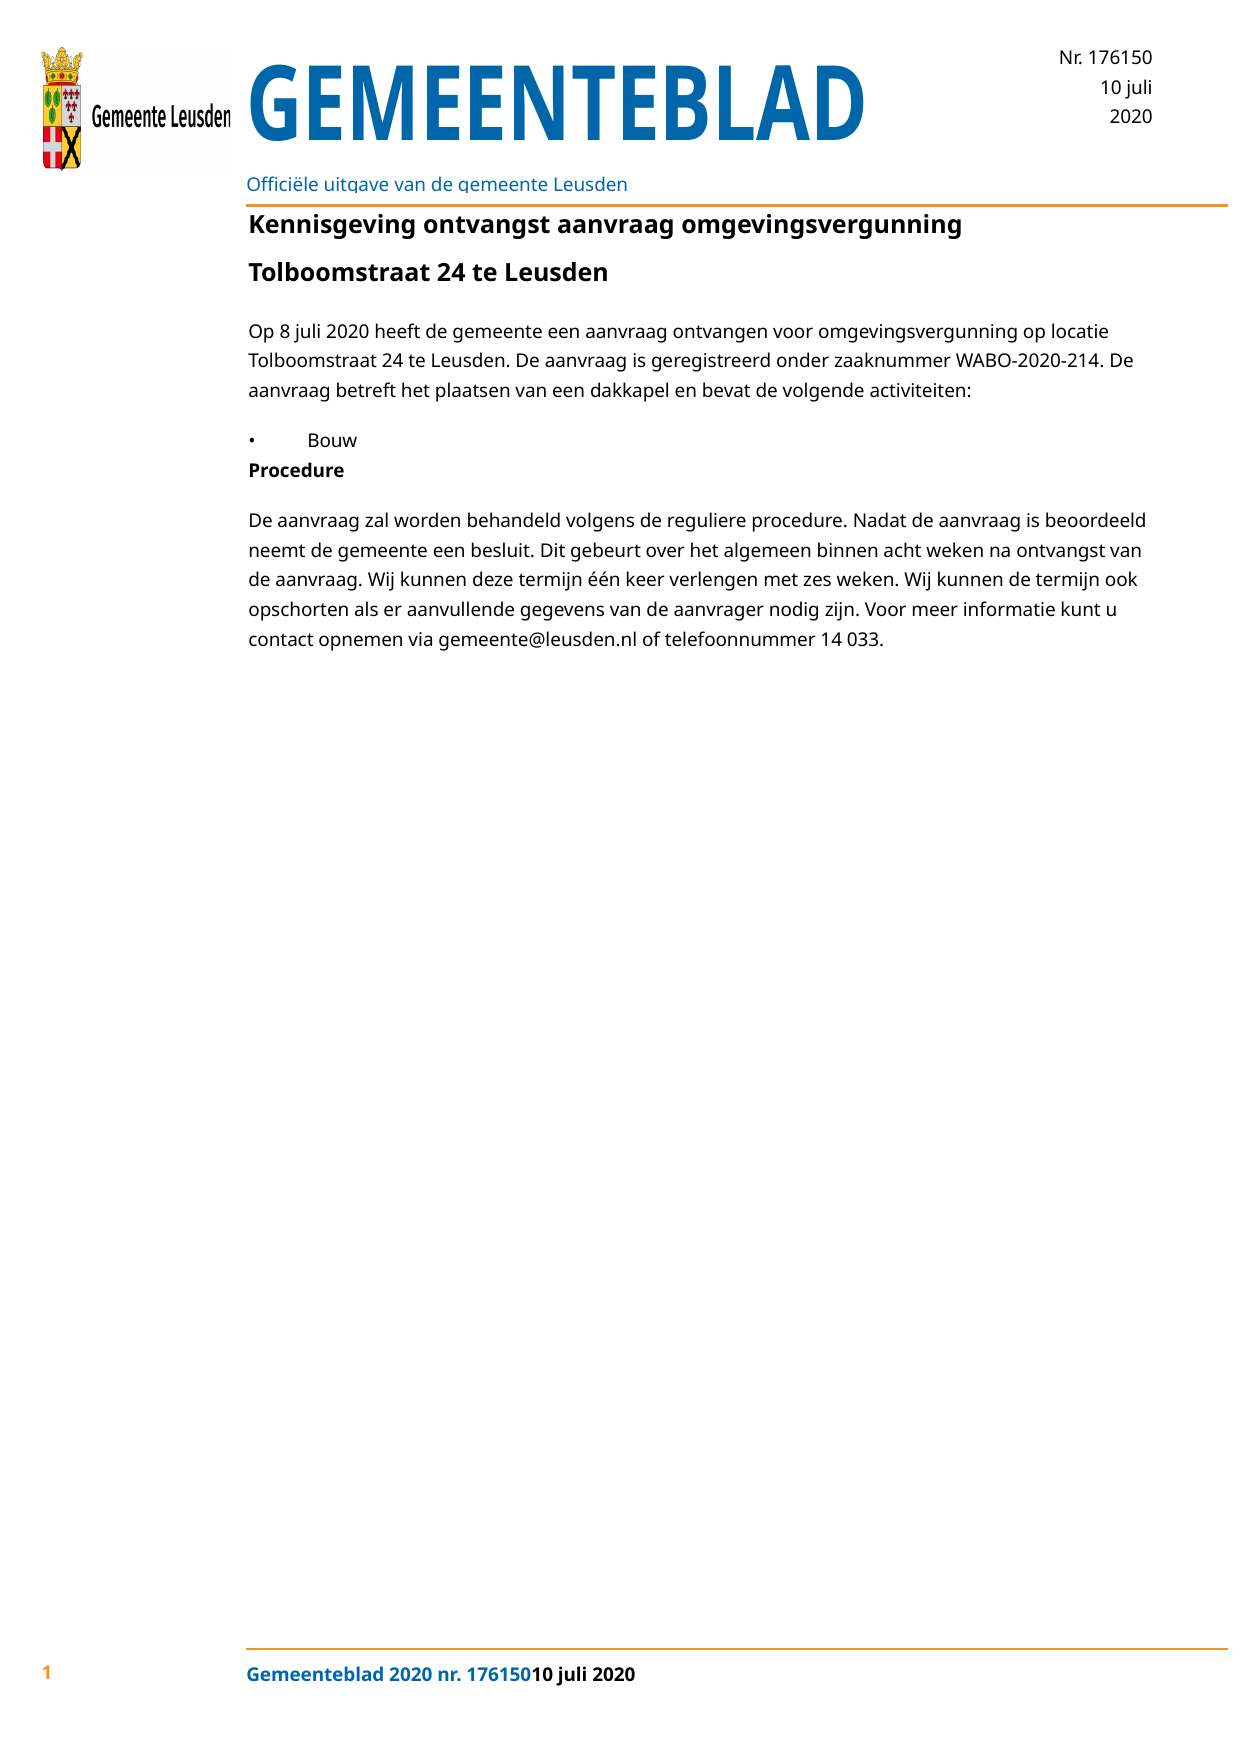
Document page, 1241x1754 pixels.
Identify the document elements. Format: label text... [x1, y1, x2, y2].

picture [41, 47, 231, 172]
list Bouw [248, 427, 1152, 453]
text Procedure [248, 457, 1152, 483]
text Kennisgeving ontvangst aanvraag omgevingsvergunning Tolboomstraat 24 te Leusden [248, 207, 1152, 288]
text De aanvraag zal worden behandeld volgens de reguliere procedure. Nadat de aanvraag is beoordeeld neemt de gemeente een besluit. Dit gebeurt over het algemeen binnen acht weken na ontvangst van de aanvraag. Wij kunnen deze termijn één keer verlengen met zes weken. Wij kunnen de termijn ook opschorten als er aanvullende gegevens van de aanvrager nodig zijn. Voor meer informatie kunt u contact opnemen via gemeente@leusden.nl of telefoonnummer 14 033. [248, 507, 1152, 652]
text Op 8 juli 2020 heeft de gemeente een aanvraag ontvangen voor omgevingsvergunning op locatie Tolboomstraat 24 te Leusden. De aanvraag is geregistreerd onder zaaknummer WABO-2020-214. De aanvraag betreft het plaatsen van een dakkapel en bevat de volgende activiteiten: [248, 318, 1152, 403]
